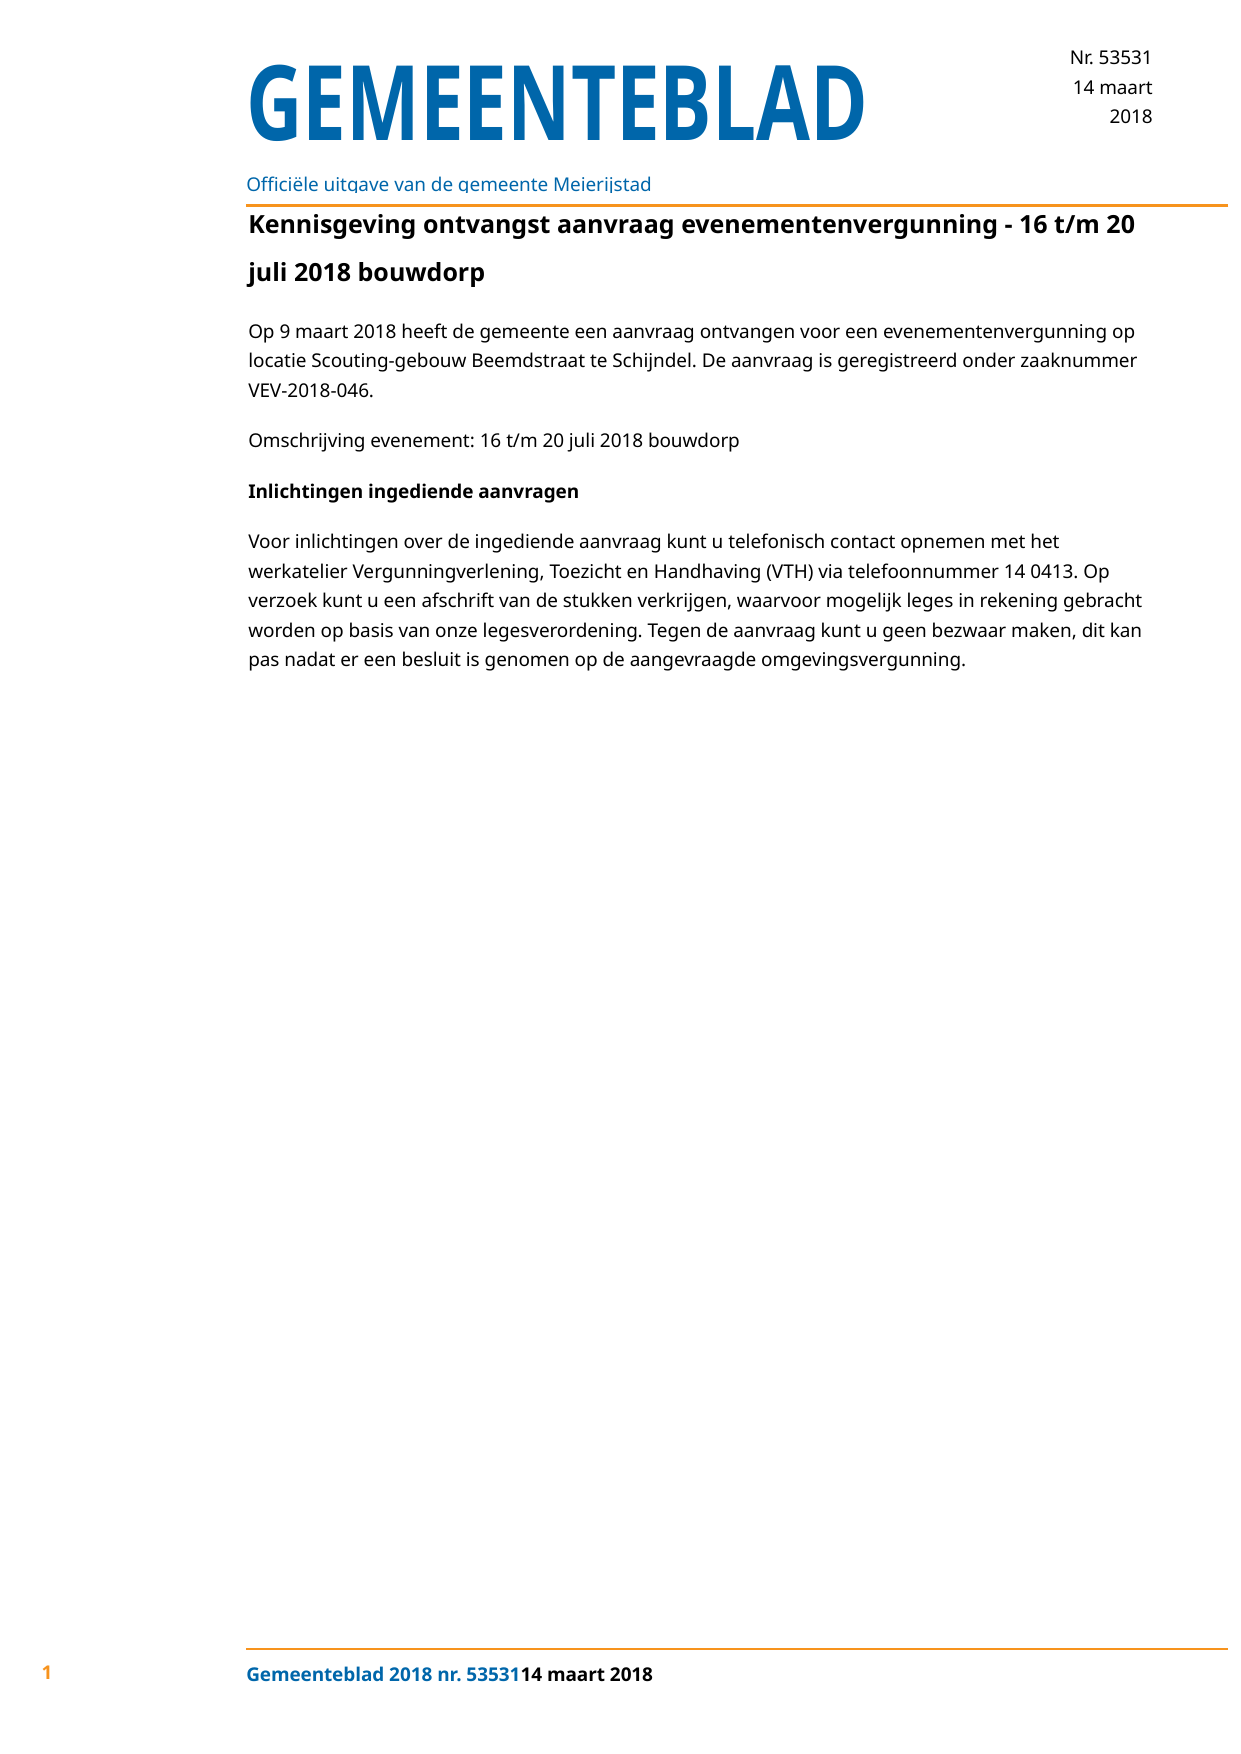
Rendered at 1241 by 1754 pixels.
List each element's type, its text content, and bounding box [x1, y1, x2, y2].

text Omschrijving evenement: 16 t/m 20 juli 2018 bouwdorp [248, 427, 1152, 453]
picture [41, 47, 231, 172]
text Op 9 maart 2018 heeft de gemeente een aanvraag ontvangen voor een evenementenvergunning op locatie Scouting-gebouw Beemdstraat te Schijndel. De aanvraag is geregistreerd onder zaaknummer VEV-2018-046. [248, 318, 1152, 403]
text Inlichtingen ingediende aanvragen [248, 478, 1152, 504]
text Voor inlichtingen over de ingediende aanvraag kunt u telefonisch contact opnemen met het werkatelier Vergunningverlening, Toezicht en Handhaving (VTH) via telefoonnummer 14 0413. Op verzoek kunt u een afschrift van de stukken verkrijgen, waarvoor mogelijk leges in rekening gebracht worden op basis van onze legesverordening. Tegen de aanvraag kunt u geen bezwaar maken, dit kan pas nadat er een besluit is genomen op de aangevraagde omgevingsvergunning. [248, 528, 1152, 672]
text Kennisgeving ontvangst aanvraag evenementenvergunning - 16 t/m 20 juli 2018 bouwdorp [248, 207, 1152, 288]
